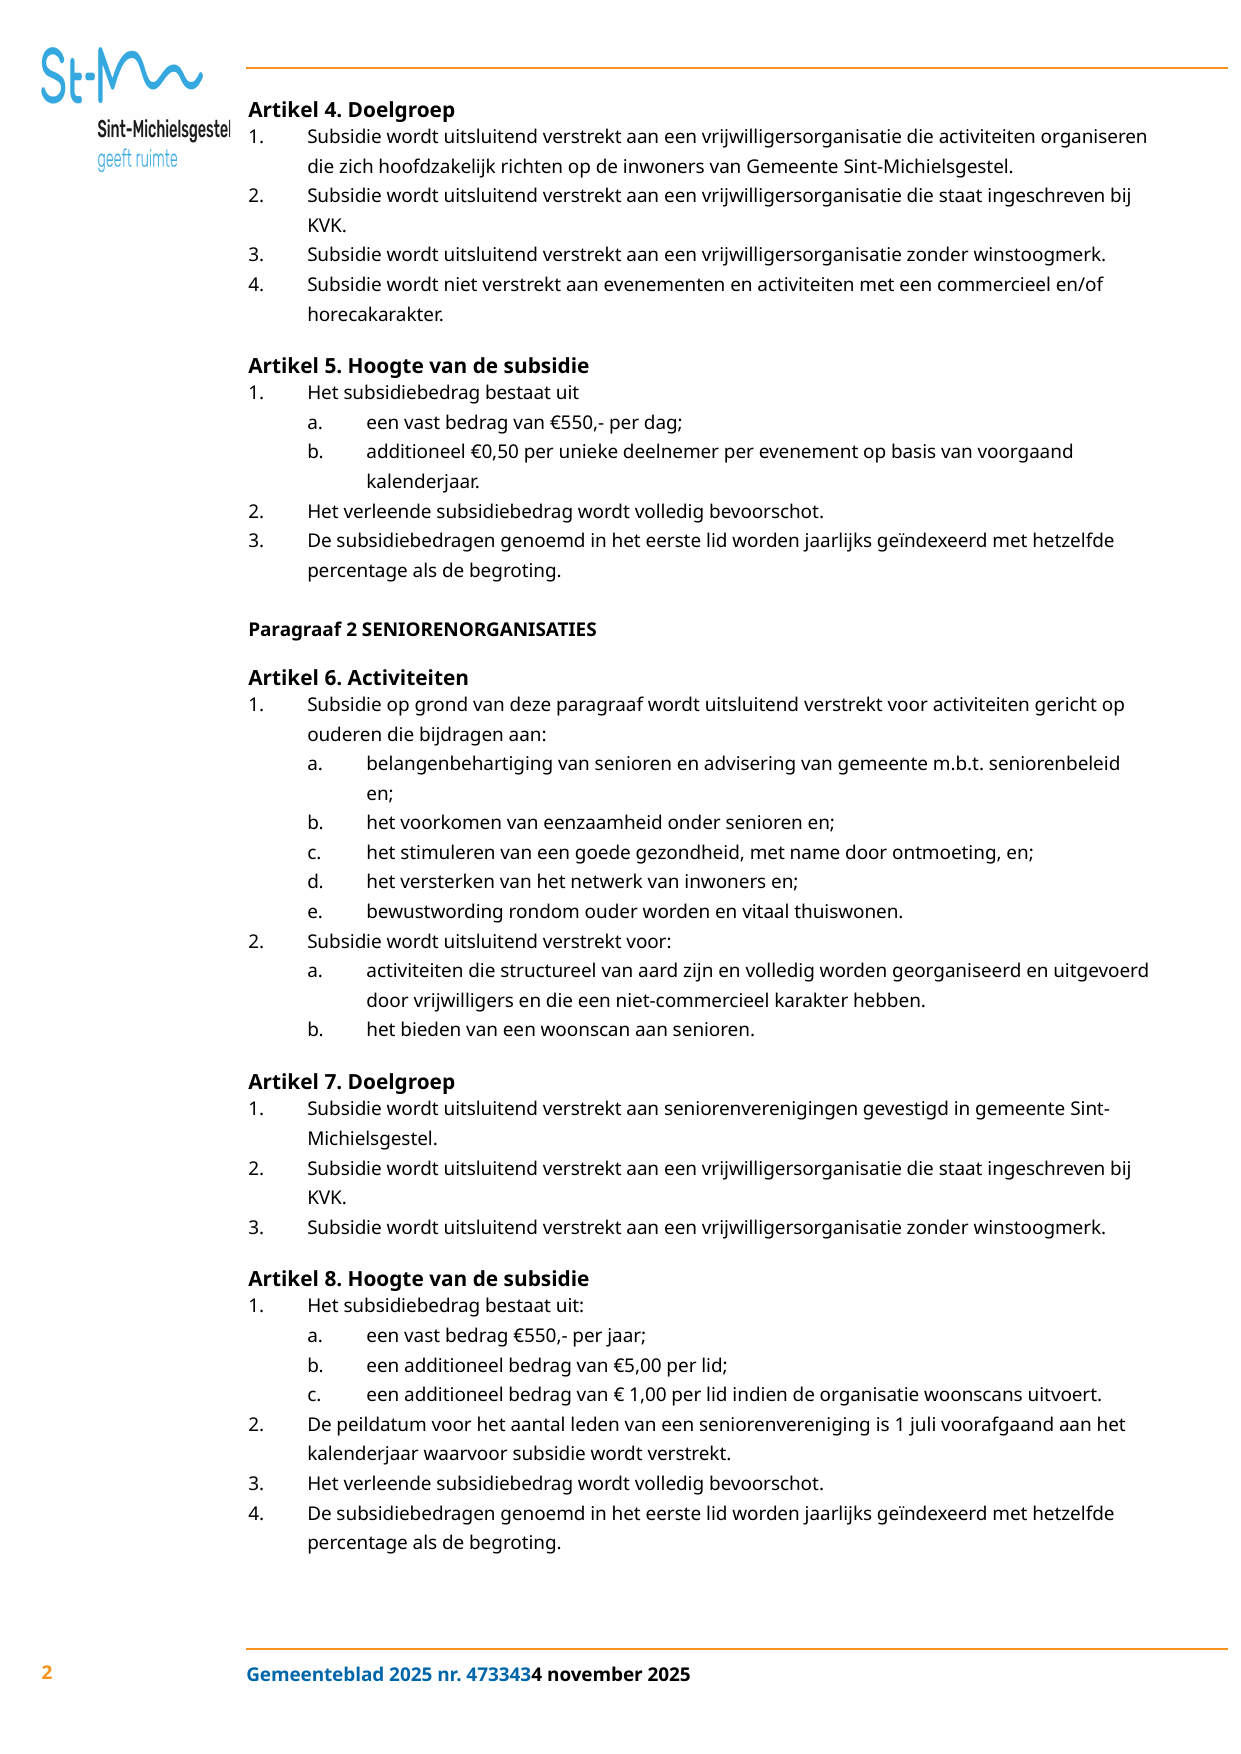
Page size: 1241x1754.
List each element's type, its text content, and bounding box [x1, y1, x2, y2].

list een additioneel bedrag van € 1,00 per lid indien de organisatie woonscans uitvoert. [307, 1381, 1152, 1407]
list Subsidie wordt uitsluitend verstrekt aan een vrijwilligersorganisatie die staat ingeschreven bij KVK. [248, 182, 1152, 238]
list een vast bedrag van €550,- per dag; [307, 409, 1152, 435]
list activiteiten die structureel van aard zijn en volledig worden georganiseerd en uitgevoerd door vrijwilligers en die een niet-commercieel karakter hebben. [307, 957, 1152, 1013]
list Subsidie op grond van deze paragraaf wordt uitsluitend verstrekt voor activiteiten gericht op ouderen die bijdragen aan: [248, 691, 1152, 747]
list bewustwording rondom ouder worden en vitaal thuiswonen. [307, 898, 1152, 924]
list Het subsidiebedrag bestaat uit [248, 379, 1152, 405]
list het voorkomen van eenzaamheid onder senioren en; [307, 809, 1152, 835]
list een vast bedrag €550,- per jaar; [307, 1322, 1152, 1348]
list het bieden van een woonscan aan senioren. [307, 1017, 1152, 1042]
list een additioneel bedrag van €5,00 per lid; [307, 1352, 1152, 1378]
list Subsidie wordt uitsluitend verstrekt aan een vrijwilligersorganisatie die staat ingeschreven bij KVK. [248, 1155, 1152, 1210]
list belangenbehartiging van senioren en advisering van gemeente m.b.t. seniorenbeleid en; [307, 750, 1152, 806]
list additioneel €0,50 per unieke deelnemer per evenement op basis van voorgaand kalenderjaar. [307, 439, 1152, 494]
picture [41, 47, 231, 172]
text Artikel 6. Activiteiten [248, 663, 1152, 691]
list Subsidie wordt uitsluitend verstrekt voor: [248, 928, 1152, 954]
list het versterken van het netwerk van inwoners en; [307, 869, 1152, 894]
text Artikel 7. Doelgroep [248, 1067, 1152, 1096]
list Het verleende subsidiebedrag wordt volledig bevoorschot. [248, 1470, 1152, 1496]
list Subsidie wordt uitsluitend verstrekt aan een vrijwilligersorganisatie die activiteiten organiseren die zich hoofdzakelijk richten op de inwoners van Gemeente Sint-Michielsgestel. [248, 123, 1152, 178]
list Subsidie wordt niet verstrekt aan evenementen en activiteiten met een commercieel en/of horecakarakter. [248, 271, 1152, 326]
list het stimuleren van een goede gezondheid, met name door ontmoeting, en; [307, 839, 1152, 865]
text Artikel 4. Doelgroep [248, 95, 1152, 123]
list Het verleende subsidiebedrag wordt volledig bevoorschot. [248, 498, 1152, 524]
list De peildatum voor het aantal leden van een seniorenvereniging is 1 juli voorafgaand aan het kalenderjaar waarvoor subsidie wordt verstrekt. [248, 1411, 1152, 1466]
text Artikel 5. Hoogte van de subsidie [248, 351, 1152, 379]
list De subsidiebedragen genoemd in het eerste lid worden jaarlijks geïndexeerd met hetzelfde percentage als de begroting. [248, 1500, 1152, 1555]
list Subsidie wordt uitsluitend verstrekt aan een vrijwilligersorganisatie zonder winstoogmerk. [248, 1214, 1152, 1239]
text Paragraaf 2 SENIORENORGANISATIES [248, 616, 1152, 642]
list Subsidie wordt uitsluitend verstrekt aan seniorenverenigingen gevestigd in gemeente Sint-Michielsgestel. [248, 1096, 1152, 1151]
list Subsidie wordt uitsluitend verstrekt aan een vrijwilligersorganisatie zonder winstoogmerk. [248, 242, 1152, 267]
text Artikel 8. Hoogte van de subsidie [248, 1264, 1152, 1293]
list De subsidiebedragen genoemd in het eerste lid worden jaarlijks geïndexeerd met hetzelfde percentage als de begroting. [248, 527, 1152, 583]
list Het subsidiebedrag bestaat uit: [248, 1293, 1152, 1318]
